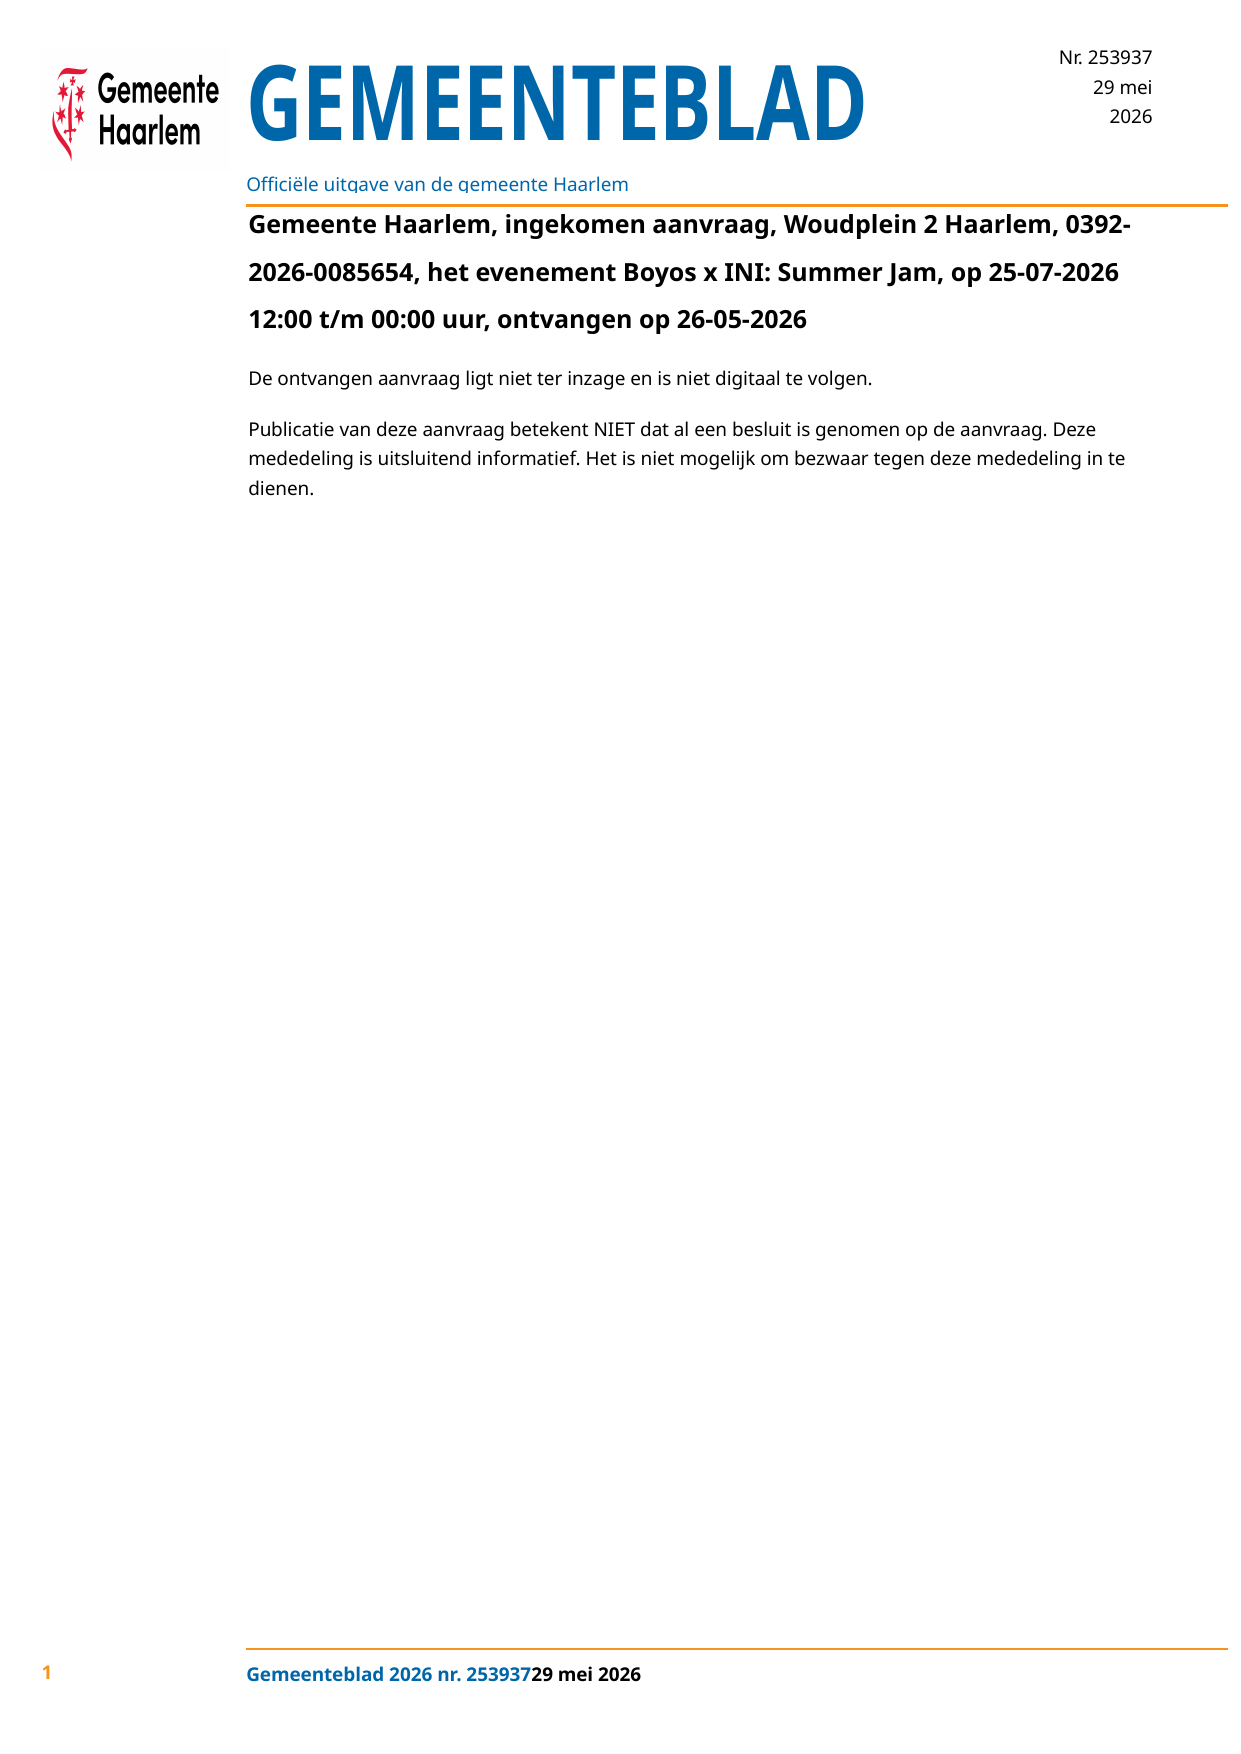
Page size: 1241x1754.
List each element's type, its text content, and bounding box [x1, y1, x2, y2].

text Publicatie van deze aanvraag betekent NIET dat al een besluit is genomen op de aanvraag. Deze mededeling is uitsluitend informatief. Het is niet mogelijk om bezwaar tegen deze mededeling in te dienen. [248, 416, 1152, 501]
text Gemeente Haarlem, ingekomen aanvraag, Woudplein 2 Haarlem, 0392-2026-0085654, het evenement Boyos x INI: Summer Jam, op 25-07-2026 12:00 t/m 00:00 uur, ontvangen op 26-05-2026 [248, 207, 1152, 336]
text De ontvangen aanvraag ligt niet ter inzage en is niet digitaal te volgen. [248, 366, 1152, 391]
picture [41, 47, 231, 172]
